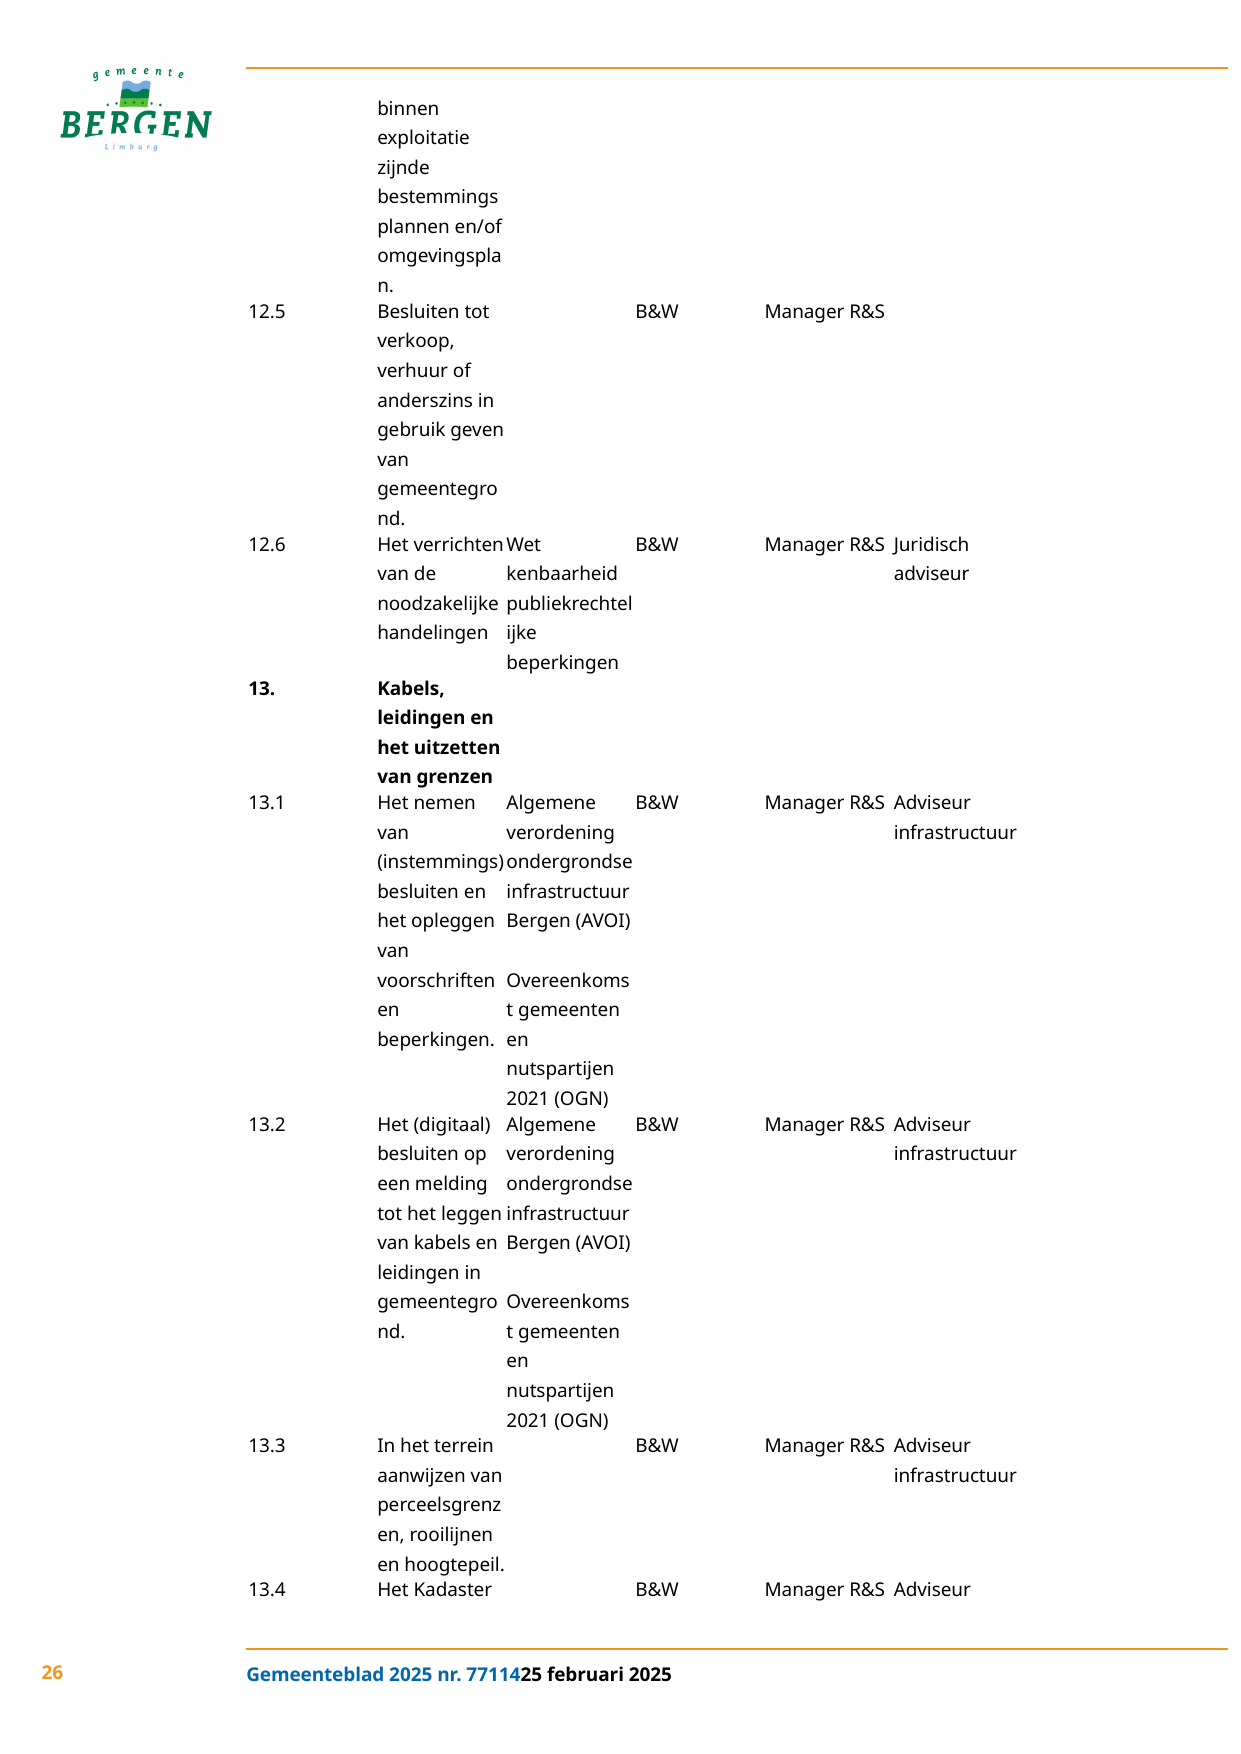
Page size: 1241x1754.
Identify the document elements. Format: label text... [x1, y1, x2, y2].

table_cell [635, 95, 764, 298]
table_cell binnen exploitatie zijnde bestemmingsplannen en/of omgevingsplan. [377, 95, 506, 298]
table_cell [894, 95, 1022, 298]
table_cell [248, 95, 377, 298]
table_cell Kabels, leidingen en het uitzetten van grenzen [377, 675, 506, 789]
table_cell [635, 675, 764, 789]
table_cell [1023, 1111, 1152, 1432]
table_cell Adviseur infrastructuur [894, 789, 1022, 1111]
table_cell [1023, 789, 1152, 1111]
table_cell [506, 1433, 635, 1577]
table_cell Manager R&S [764, 1577, 893, 1602]
table_cell Juridisch adviseur [894, 531, 1022, 675]
table_cell Adviseur infrastructuur [894, 1111, 1022, 1432]
table_cell Wet kenbaarheid publiekrechtelijke beperkingen [506, 531, 635, 675]
table_cell [506, 1577, 635, 1602]
table_cell [1023, 1577, 1152, 1602]
table_cell 12.5 [248, 298, 377, 531]
table_cell Besluiten tot verkoop, verhuur of anderszins in gebruik geven van gemeentegrond. [377, 298, 506, 531]
table_cell Manager R&S [764, 531, 893, 675]
table_cell B&W [635, 531, 764, 675]
table_cell 12.6 [248, 531, 377, 675]
table_cell [506, 675, 635, 789]
table_cell 13.2 [248, 1111, 377, 1432]
table_cell Het Kadaster [377, 1577, 506, 1602]
table_cell [764, 95, 893, 298]
table_cell Algemene verordening ondergrondse infrastructuur Bergen (AVOI) Overeenkomst gemeenten en nutspartijen 2021 (OGN) [506, 789, 635, 1111]
table_cell Adviseur infrastructuur [894, 1433, 1022, 1577]
table_cell Het nemen van (instemmings)besluiten en het opleggen van voorschriften en beperkingen. [377, 789, 506, 1111]
table_cell B&W [635, 1433, 764, 1577]
table_cell [894, 298, 1022, 531]
table_cell [1023, 298, 1152, 531]
table_cell Manager R&S [764, 789, 893, 1111]
table_cell [894, 675, 1022, 789]
table_cell Manager R&S [764, 298, 893, 531]
table_cell [1023, 1433, 1152, 1577]
table_cell Manager R&S [764, 1433, 893, 1577]
table_cell Adviseur [894, 1577, 1022, 1602]
table_cell [506, 95, 635, 298]
table_cell In het terrein aanwijzen van perceelsgrenzen, rooilijnen en hoogtepeil. [377, 1433, 506, 1577]
table_cell B&W [635, 1577, 764, 1602]
table_cell 13.1 [248, 789, 377, 1111]
table_cell [506, 298, 635, 531]
table_cell [1023, 675, 1152, 789]
table_cell Algemene verordening ondergrondse infrastructuur Bergen (AVOI) Overeenkomst gemeenten en nutspartijen 2021 (OGN) [506, 1111, 635, 1432]
table_cell B&W [635, 789, 764, 1111]
table_cell 13.4 [248, 1577, 377, 1602]
table_cell B&W [635, 1111, 764, 1432]
table_cell Het verrichten van de noodzakelijke handelingen [377, 531, 506, 675]
table_cell [1023, 531, 1152, 675]
table_cell 13. [248, 675, 377, 789]
table_cell B&W [635, 298, 764, 531]
table_cell 13.3 [248, 1433, 377, 1577]
picture [41, 47, 231, 172]
table_cell Het (digitaal) besluiten op een melding tot het leggen van kabels en leidingen in gemeentegrond. [377, 1111, 506, 1432]
table_cell [764, 675, 893, 789]
table_cell Manager R&S [764, 1111, 893, 1432]
table_cell [1023, 95, 1152, 298]
